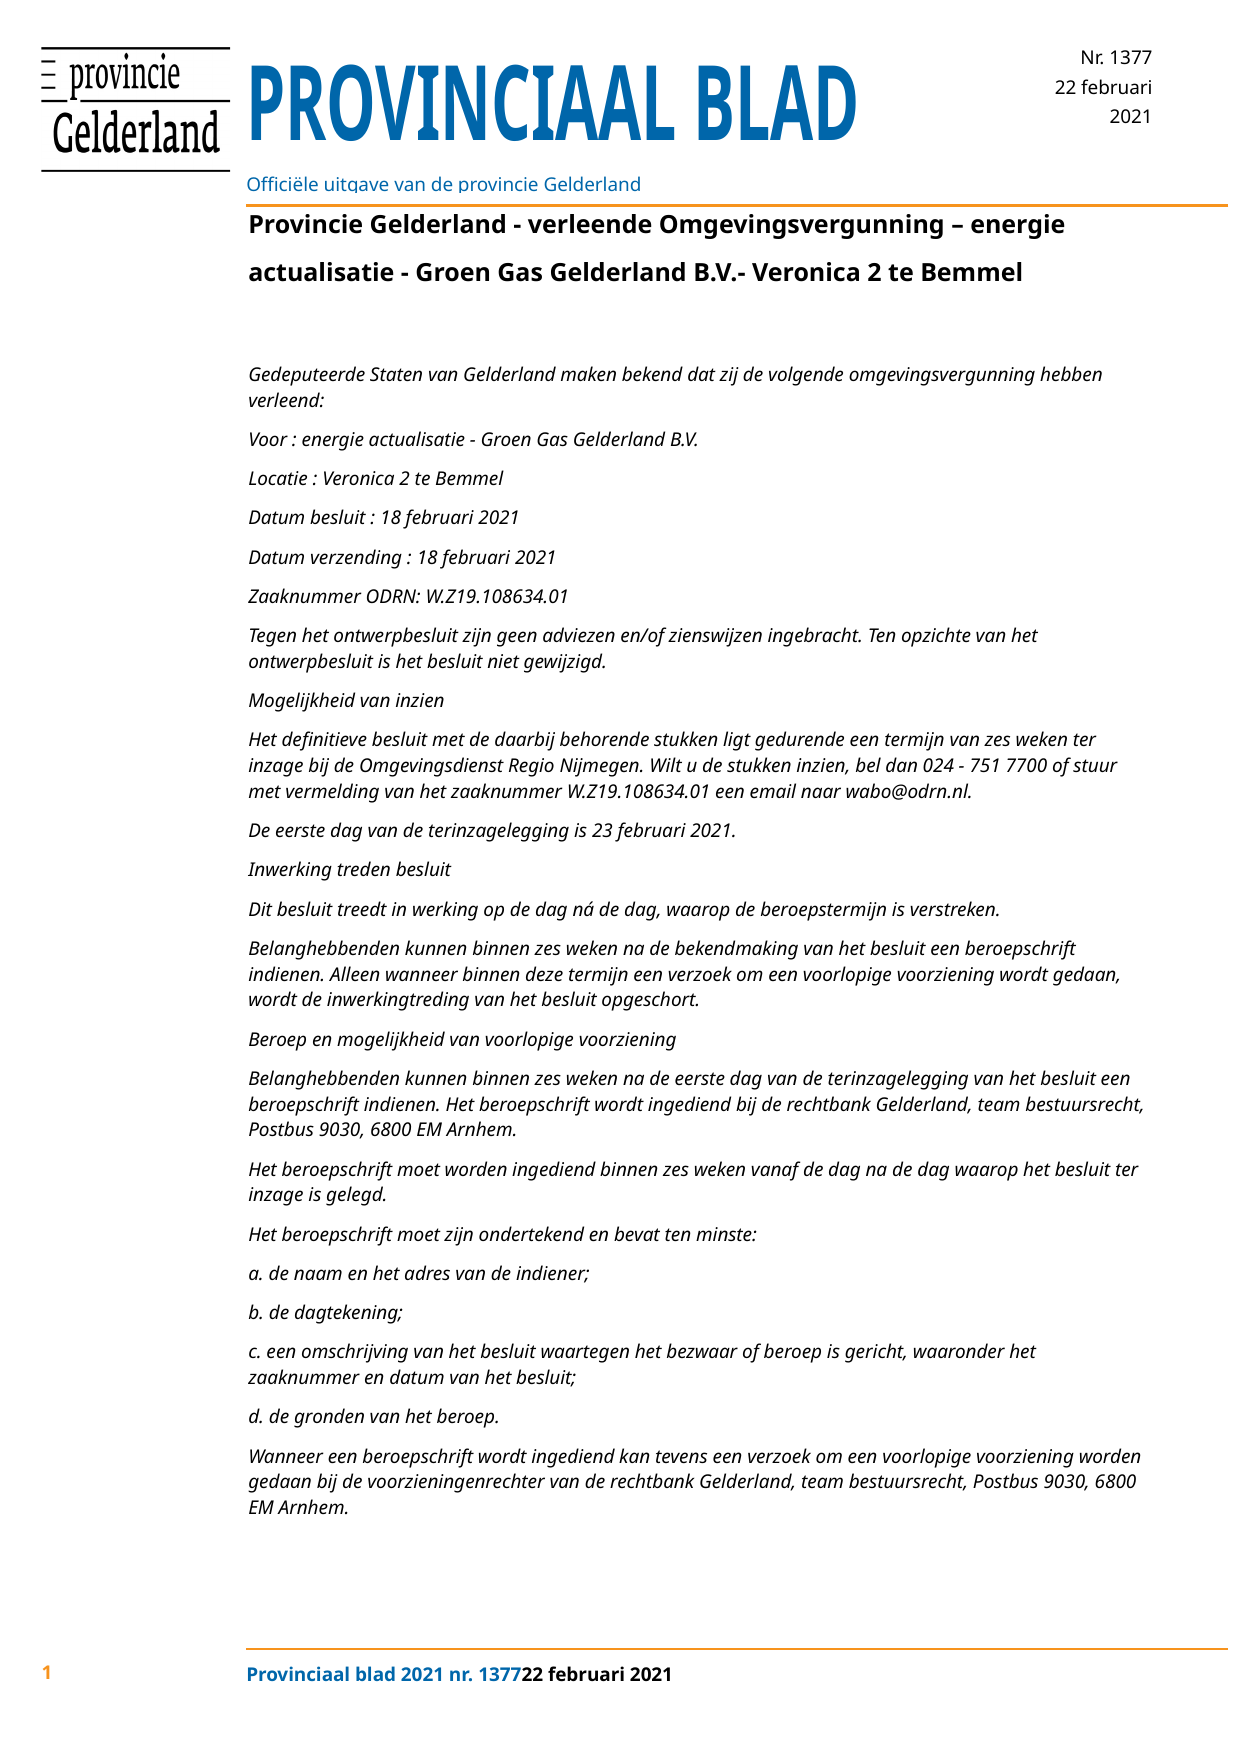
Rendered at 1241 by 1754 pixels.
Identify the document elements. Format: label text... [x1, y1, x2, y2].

text Tegen het ontwerpbesluit zijn geen adviezen en/of zienswijzen ingebracht. Ten opzichte van het ontwerpbesluit is het besluit niet gewijzigd. [248, 622, 1152, 674]
text Provincie Gelderland - verleende Omgevingsvergunning – energie actualisatie - Groen Gas Gelderland B.V.- Veronica 2 te Bemmel [248, 207, 1152, 288]
text Wanneer een beroepschrift wordt ingediend kan tevens een verzoek om een voorlopige voorziening worden gedaan bij de voorzieningenrechter van de rechtbank Gelderland, team bestuursrecht, Postbus 9030, 6800 EM Arnhem. [248, 1443, 1152, 1520]
text Belanghebbenden kunnen binnen zes weken na de bekendmaking van het besluit een beroepschrift indienen. Alleen wanneer binnen deze termijn een verzoek om een voorlopige voorziening wordt gedaan, wordt de inwerkingtreding van het besluit opgeschort. [248, 935, 1152, 1012]
text Mogelijkheid van inzien [248, 687, 1152, 713]
text Dit besluit treedt in werking op de dag ná de dag, waarop de beroepstermijn is verstreken. [248, 896, 1152, 922]
text d. de gronden van het beroep. [248, 1404, 1152, 1429]
text Het definitieve besluit met de daarbij behorende stukken ligt gedurende een termijn van zes weken ter inzage bij de Omgevingsdienst Regio Nijmegen. Wilt u de stukken inzien, bel dan 024 - 751 7700 of stuur met vermelding van het zaaknummer W.Z19.108634.01 een email naar wabo@odrn.nl. [248, 727, 1152, 804]
text Gedeputeerde Staten van Gelderland maken bekend dat zij de volgende omgevingsvergunning hebben verleend: [248, 361, 1152, 412]
text Voor : energie actualisatie - Groen Gas Gelderland B.V. [248, 426, 1152, 452]
text Het beroepschrift moet worden ingediend binnen zes weken vanaf de dag na de dag waarop het besluit ter inzage is gelegd. [248, 1156, 1152, 1207]
picture [41, 47, 231, 172]
text Het beroepschrift moet zijn ondertekend en bevat ten minste: [248, 1221, 1152, 1247]
text a. de naam en het adres van de indiener; [248, 1260, 1152, 1286]
text Zaaknummer ODRN: W.Z19.108634.01 [248, 583, 1152, 609]
text b. de dagtekening; [248, 1299, 1152, 1325]
text Inwerking treden besluit [248, 857, 1152, 882]
text Locatie : Veronica 2 te Bemmel [248, 465, 1152, 491]
text Belanghebbenden kunnen binnen zes weken na de eerste dag van de terinzagelegging van het besluit een beroepschrift indienen. Het beroepschrift wordt ingediend bij de rechtbank Gelderland, team bestuursrecht, Postbus 9030, 6800 EM Arnhem. [248, 1065, 1152, 1142]
text Beroep en mogelijkheid van voorlopige voorziening [248, 1026, 1152, 1052]
text Datum besluit : 18 februari 2021 [248, 504, 1152, 530]
text De eerste dag van de terinzagelegging is 23 februari 2021. [248, 817, 1152, 843]
text Datum verzending : 18 februari 2021 [248, 544, 1152, 569]
text c. een omschrijving van het besluit waartegen het bezwaar of beroep is gericht, waaronder het zaaknummer en datum van het besluit; [248, 1339, 1152, 1390]
